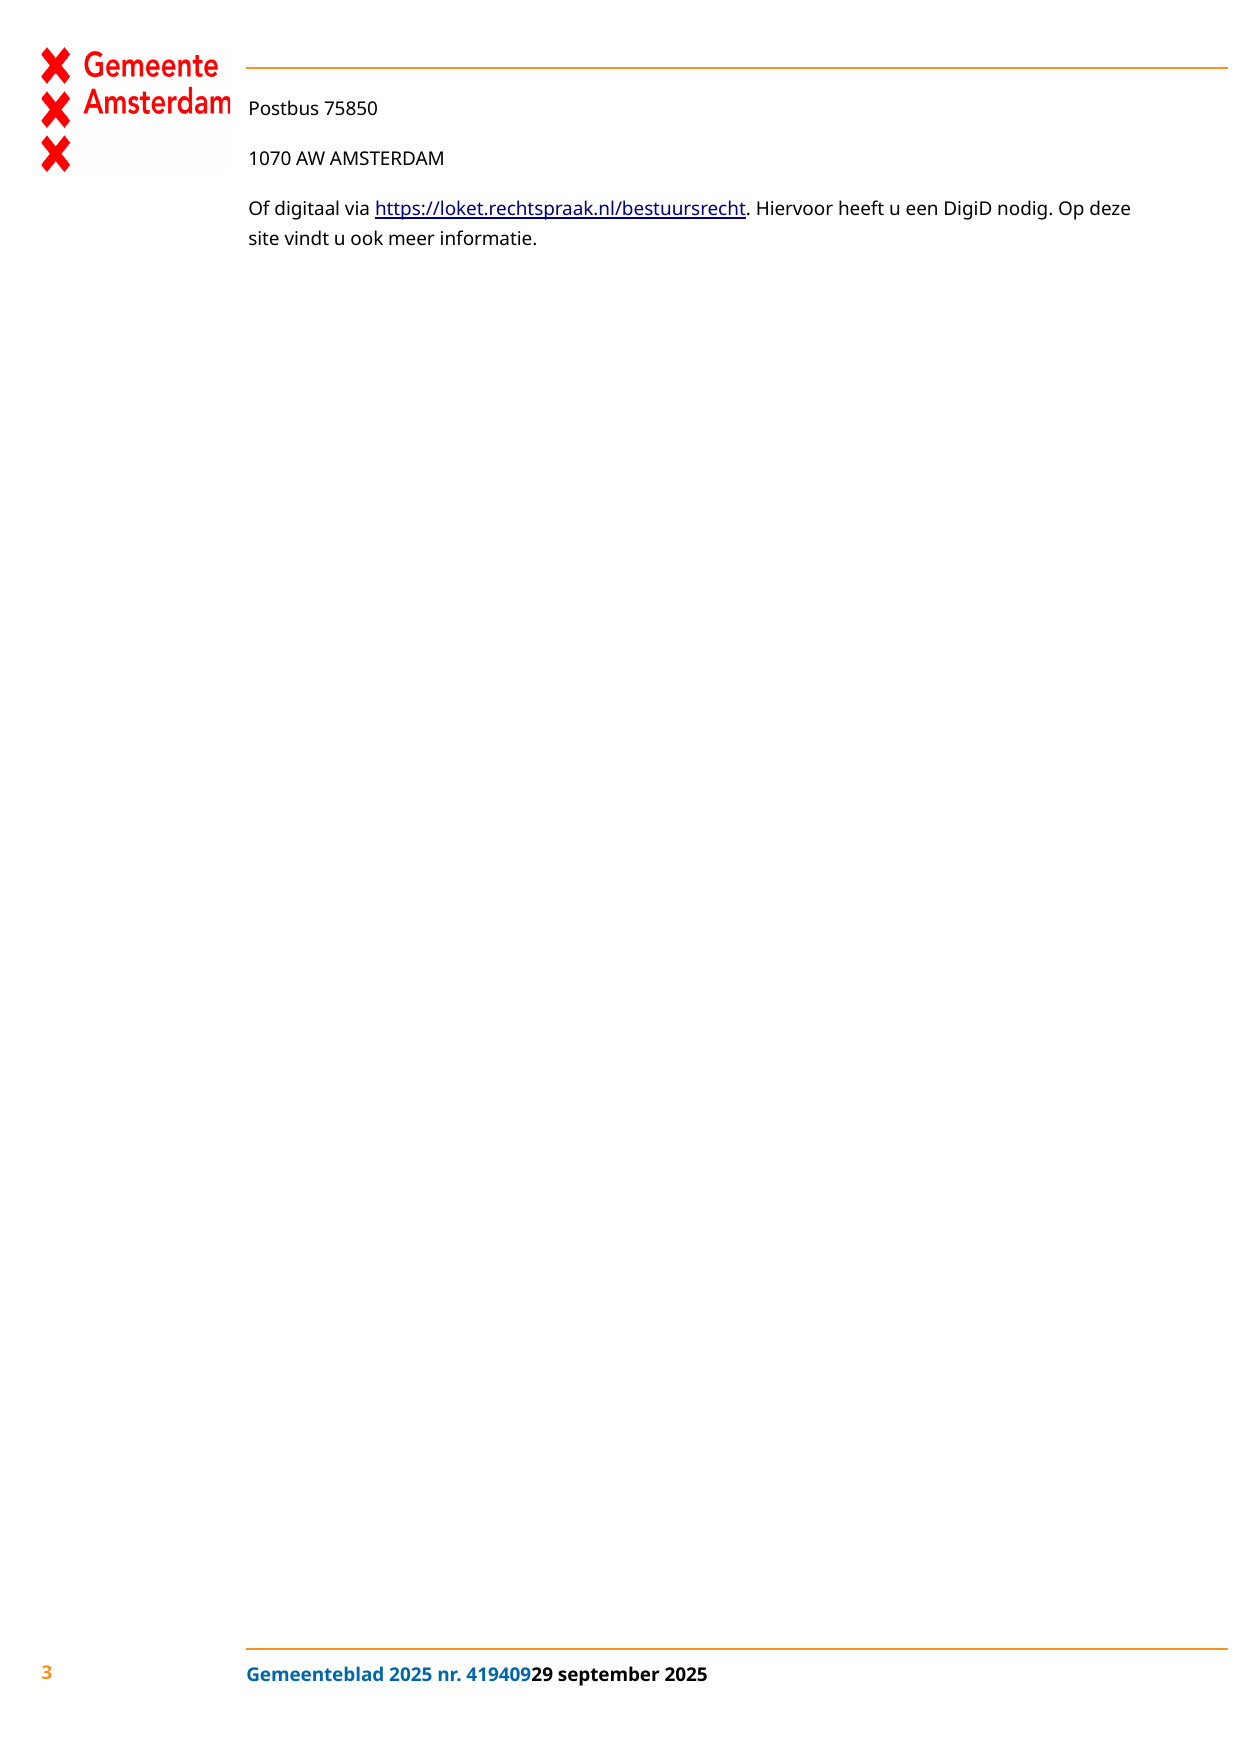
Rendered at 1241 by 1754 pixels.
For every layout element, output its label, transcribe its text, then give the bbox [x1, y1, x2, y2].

text Of digitaal via https://loket.rechtspraak.nl/bestuursrecht. Hiervoor heeft u een DigiD nodig. Op deze site vindt u ook meer informatie. [248, 196, 1152, 251]
text Postbus 75850 [248, 95, 1152, 121]
text 1070 AW AMSTERDAM [248, 145, 1152, 171]
picture [41, 47, 231, 172]
